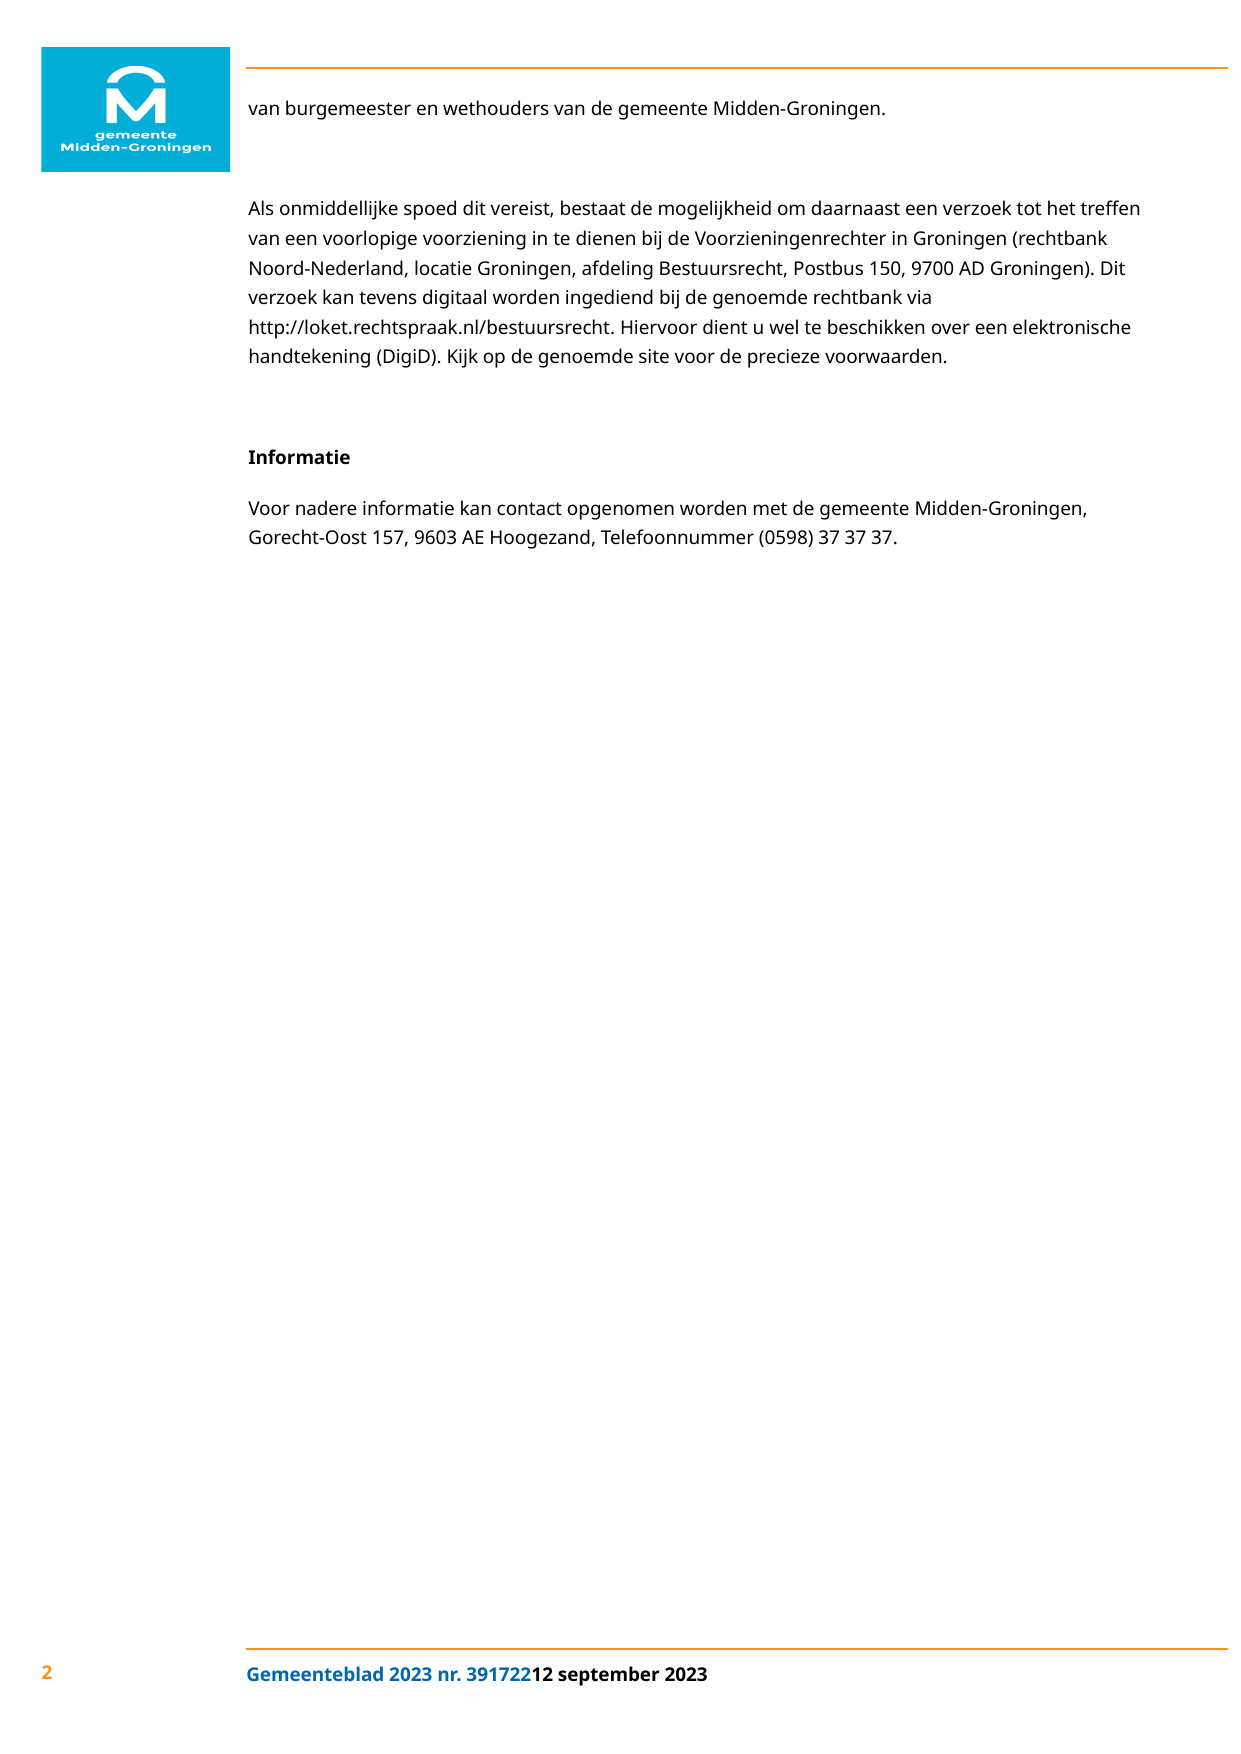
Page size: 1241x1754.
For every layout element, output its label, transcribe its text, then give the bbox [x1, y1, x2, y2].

picture [107, 89, 165, 122]
text Voor nadere informatie kan contact opgenomen worden met de gemeente Midden-Groningen, Gorecht-Oost 157, 9603 AE Hoogezand, Telefoonnummer (0598) 37 37 37. [248, 495, 1152, 550]
text Als onmiddellijke spoed dit vereist, bestaat de mogelijkheid om daarnaast een verzoek tot het treffen van een voorlopige voorziening in te dienen bij de Voorzieningenrechter in Groningen (rechtbank Noord-Nederland, locatie Groningen, afdeling Bestuursrecht, Postbus 150, 9700 AD Groningen). Dit verzoek kan tevens digitaal worden ingediend bij de genoemde rechtbank via http://loket.rechtspraak.nl/bestuursrecht. Hiervoor dient u wel te beschikken over een elektronische handtekening (DigiD). Kijk op de genoemde site voor de precieze voorwaarden. [248, 196, 1152, 369]
picture [184, 146, 190, 153]
text Informatie [248, 444, 1152, 470]
text van burgemeester en wethouders van de gemeente Midden-Groningen. [248, 95, 1152, 121]
picture [108, 66, 164, 82]
